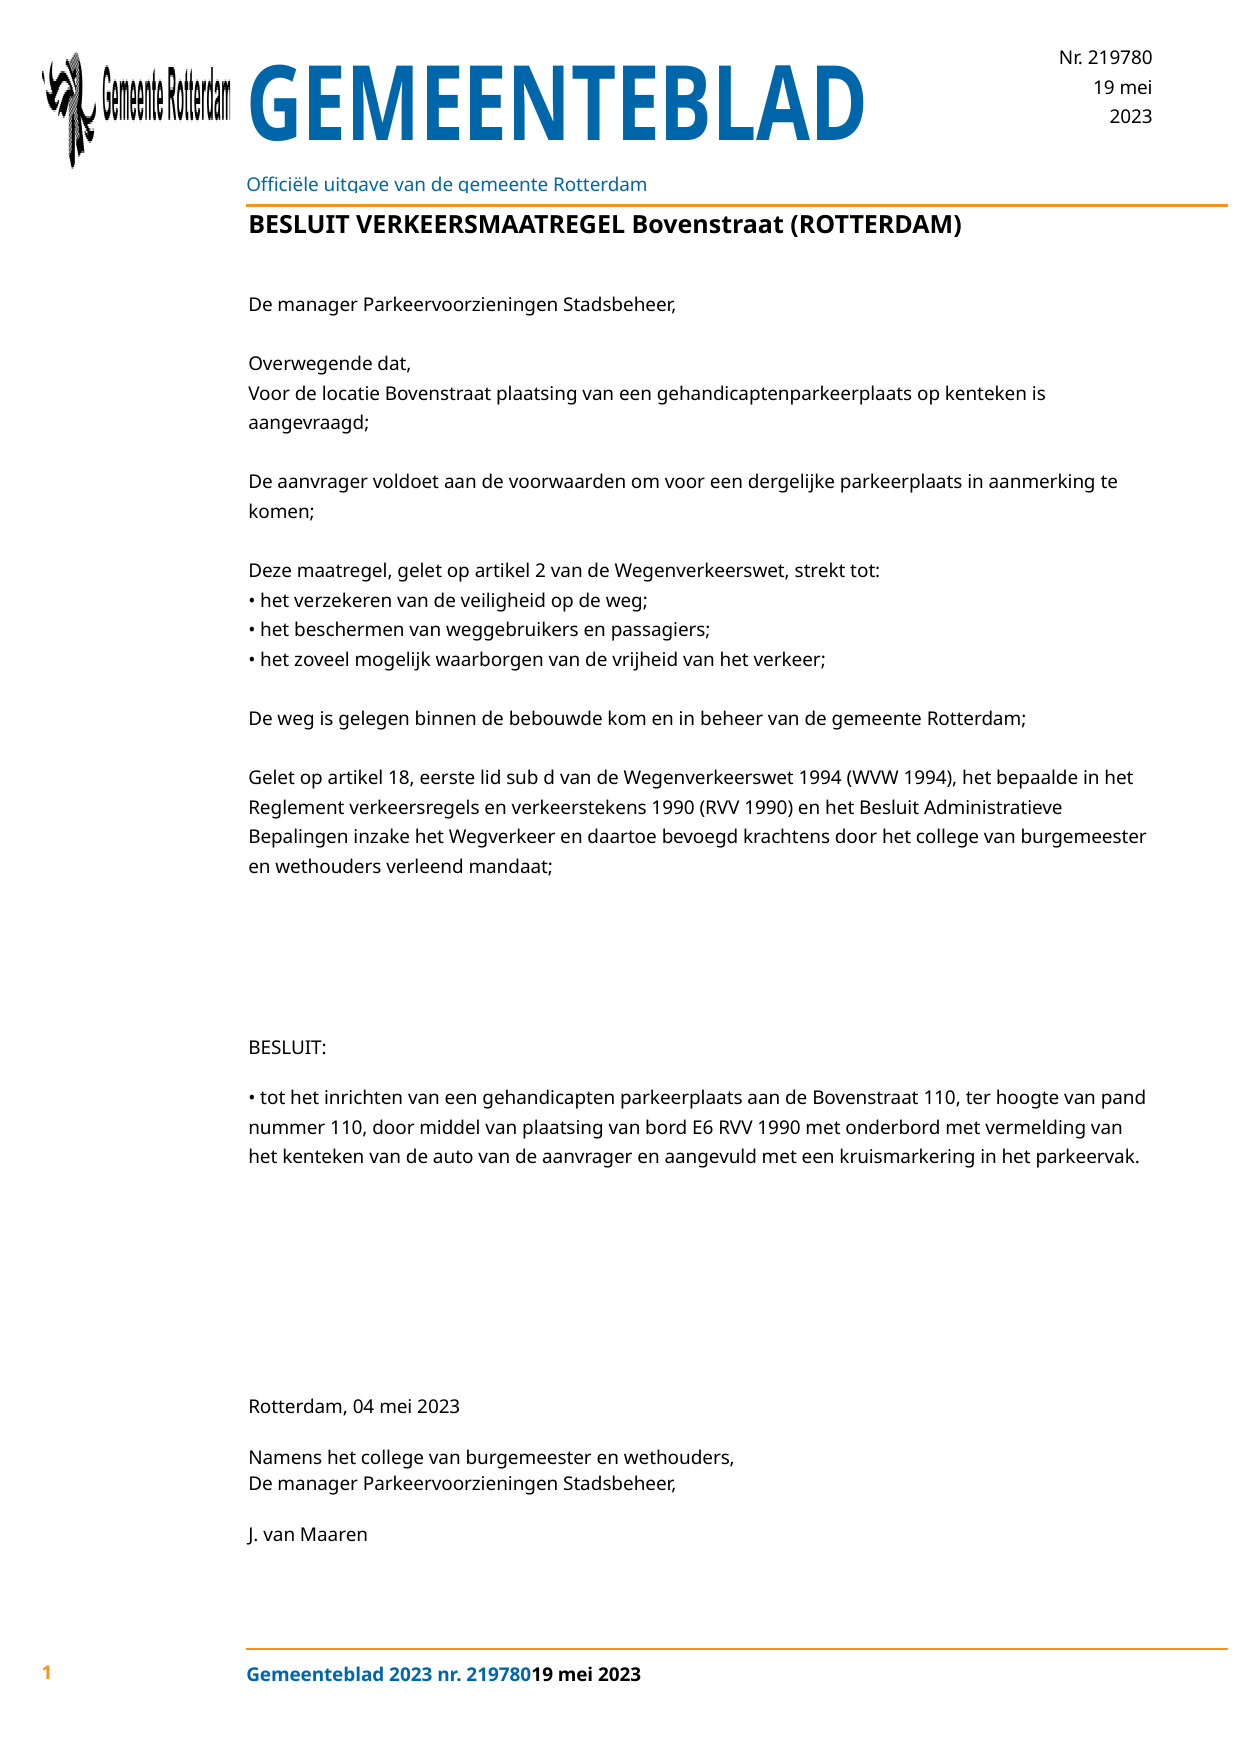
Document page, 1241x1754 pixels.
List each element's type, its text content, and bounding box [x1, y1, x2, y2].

text J. van Maaren [248, 1522, 1152, 1547]
text De weg is gelegen binnen de bebouwde kom en in beheer van de gemeente Rotterdam; [248, 705, 1152, 731]
text Voor de locatie Bovenstraat plaatsing van een gehandicaptenparkeerplaats op kenteken is aangevraagd; [248, 380, 1152, 435]
text De manager Parkeervoorzieningen Stadsbeheer, [248, 1470, 1152, 1496]
text • tot het inrichten van een gehandicapten parkeerplaats aan de Bovenstraat 110, ter hoogte van pand nummer 110, door middel van plaatsing van bord E6 RVV 1990 met onderbord met vermelding van het kenteken van de auto van de aanvrager en aangevuld met een kruismarkering in het parkeervak. [248, 1084, 1152, 1169]
text De manager Parkeervoorzieningen Stadsbeheer, [248, 291, 1152, 317]
text • het beschermen van weggebruikers en passagiers; [248, 616, 1152, 642]
text De aanvrager voldoet aan de voorwaarden om voor een dergelijke parkeerplaats in aanmerking te komen; [248, 468, 1152, 524]
text Namens het college van burgemeester en wethouders, [248, 1444, 1152, 1470]
text • het verzekeren van de veiligheid op de weg; [248, 587, 1152, 613]
picture [41, 47, 231, 172]
text Rotterdam, 04 mei 2023 [248, 1393, 1152, 1419]
text BESLUIT: [248, 1034, 1152, 1060]
text Gelet op artikel 18, eerste lid sub d van de Wegenverkeerswet 1994 (WVW 1994), het bepaalde in het Reglement verkeersregels en verkeerstekens 1990 (RVV 1990) en het Besluit Administratieve Bepalingen inzake het Wegverkeer en daartoe bevoegd krachtens door het college van burgemeester en wethouders verleend mandaat; [248, 764, 1152, 879]
text • het zoveel mogelijk waarborgen van de vrijheid van het verkeer; [248, 646, 1152, 672]
text Overwegende dat, [248, 350, 1152, 376]
text BESLUIT VERKEERSMAATREGEL Bovenstraat (ROTTERDAM) [248, 207, 1152, 241]
text Deze maatregel, gelet op artikel 2 van de Wegenverkeerswet, strekt tot: [248, 557, 1152, 583]
